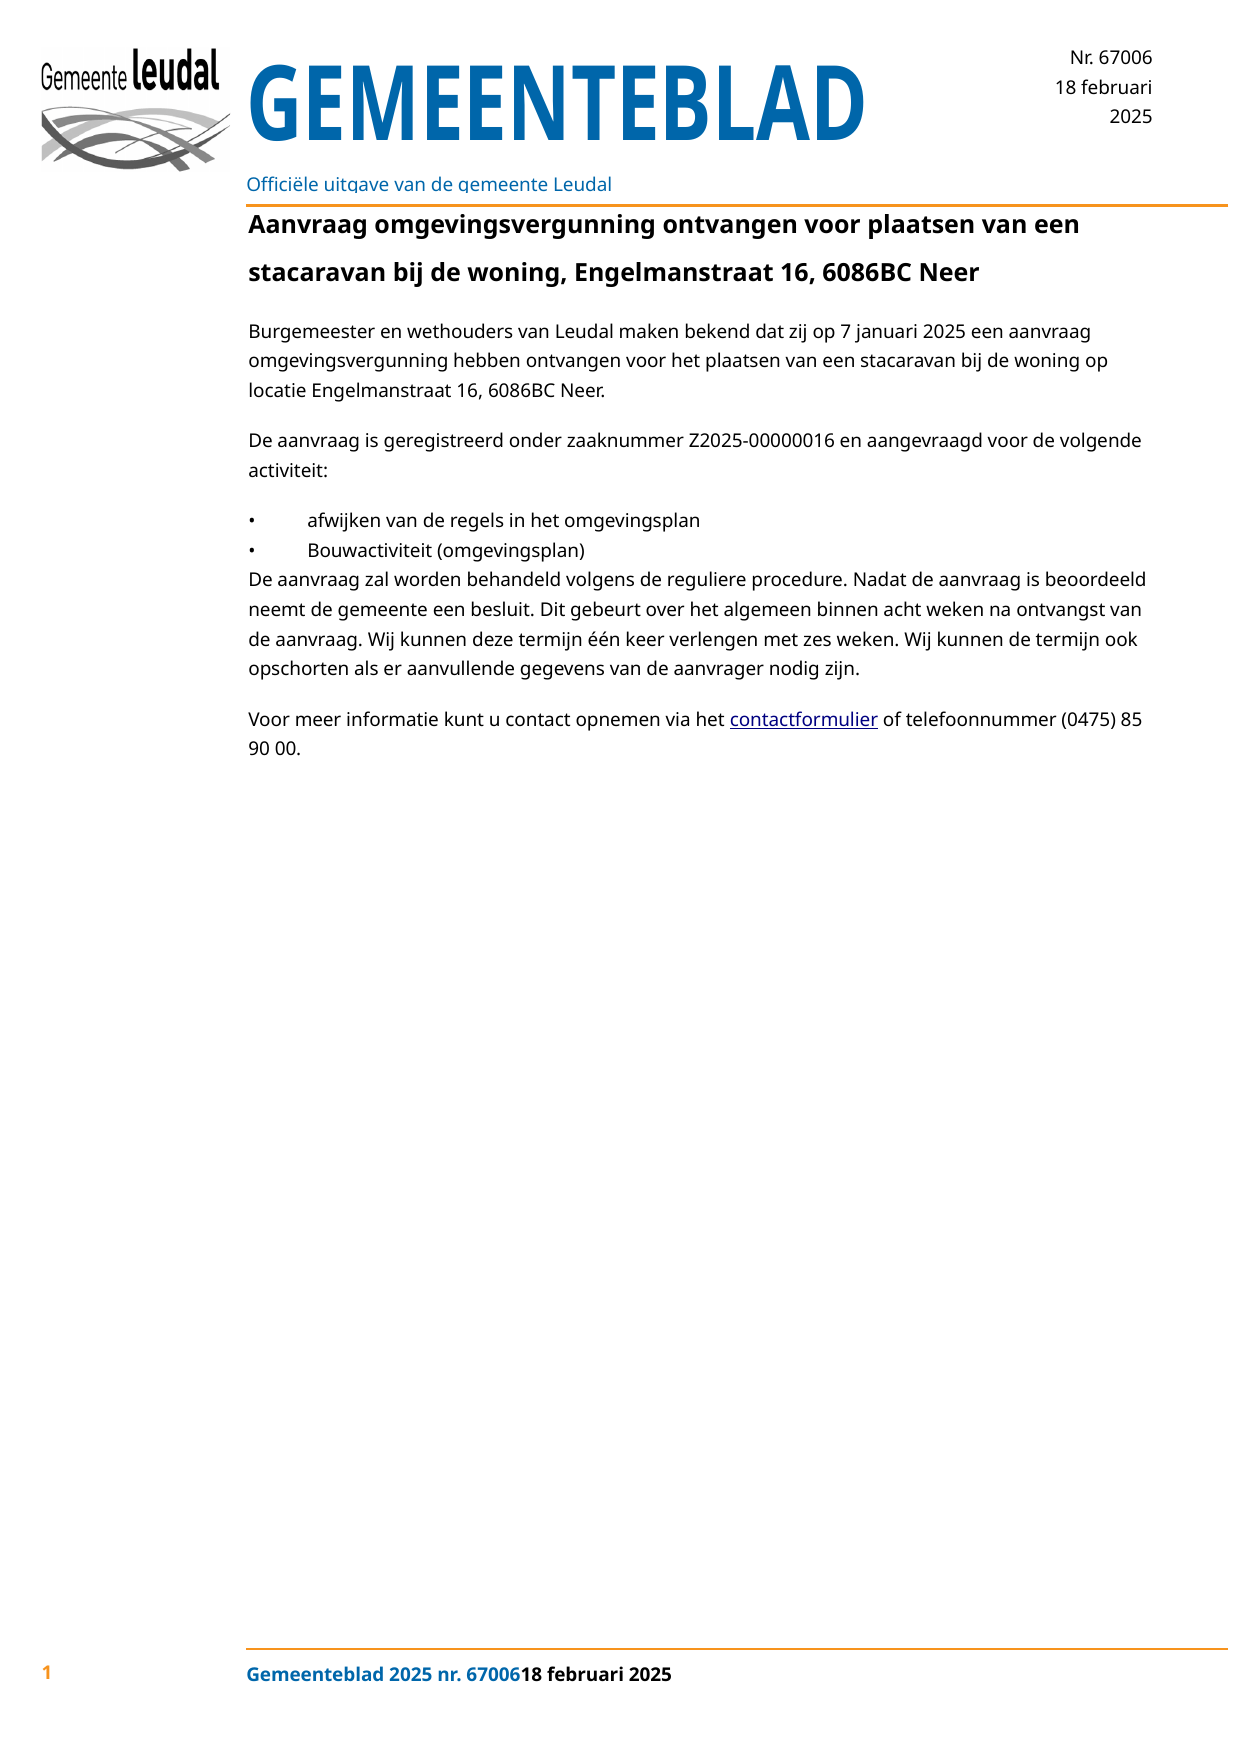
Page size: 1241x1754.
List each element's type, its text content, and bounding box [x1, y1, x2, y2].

text De aanvraag zal worden behandeld volgens de reguliere procedure. Nadat de aanvraag is beoordeeld neemt de gemeente een besluit. Dit gebeurt over het algemeen binnen acht weken na ontvangst van de aanvraag. Wij kunnen deze termijn één keer verlengen met zes weken. Wij kunnen de termijn ook opschorten als er aanvullende gegevens van de aanvrager nodig zijn. [248, 567, 1152, 681]
list Bouwactiviteit (omgevingsplan) [248, 537, 1152, 563]
text De aanvraag is geregistreerd onder zaaknummer Z2025-00000016 en aangevraagd voor de volgende activiteit: [248, 427, 1152, 483]
text Burgemeester en wethouders van Leudal maken bekend dat zij op 7 januari 2025 een aanvraag omgevingsvergunning hebben ontvangen voor het plaatsen van een stacaravan bij de woning op locatie Engelmanstraat 16, 6086BC Neer. [248, 318, 1152, 403]
list afwijken van de regels in het omgevingsplan [248, 507, 1152, 533]
picture [41, 47, 231, 172]
text Aanvraag omgevingsvergunning ontvangen voor plaatsen van een stacaravan bij de woning, Engelmanstraat 16, 6086BC Neer [248, 207, 1152, 288]
text Voor meer informatie kunt u contact opnemen via het contactformulier of telefoonnummer (0475) 85 90 00. [248, 706, 1152, 761]
